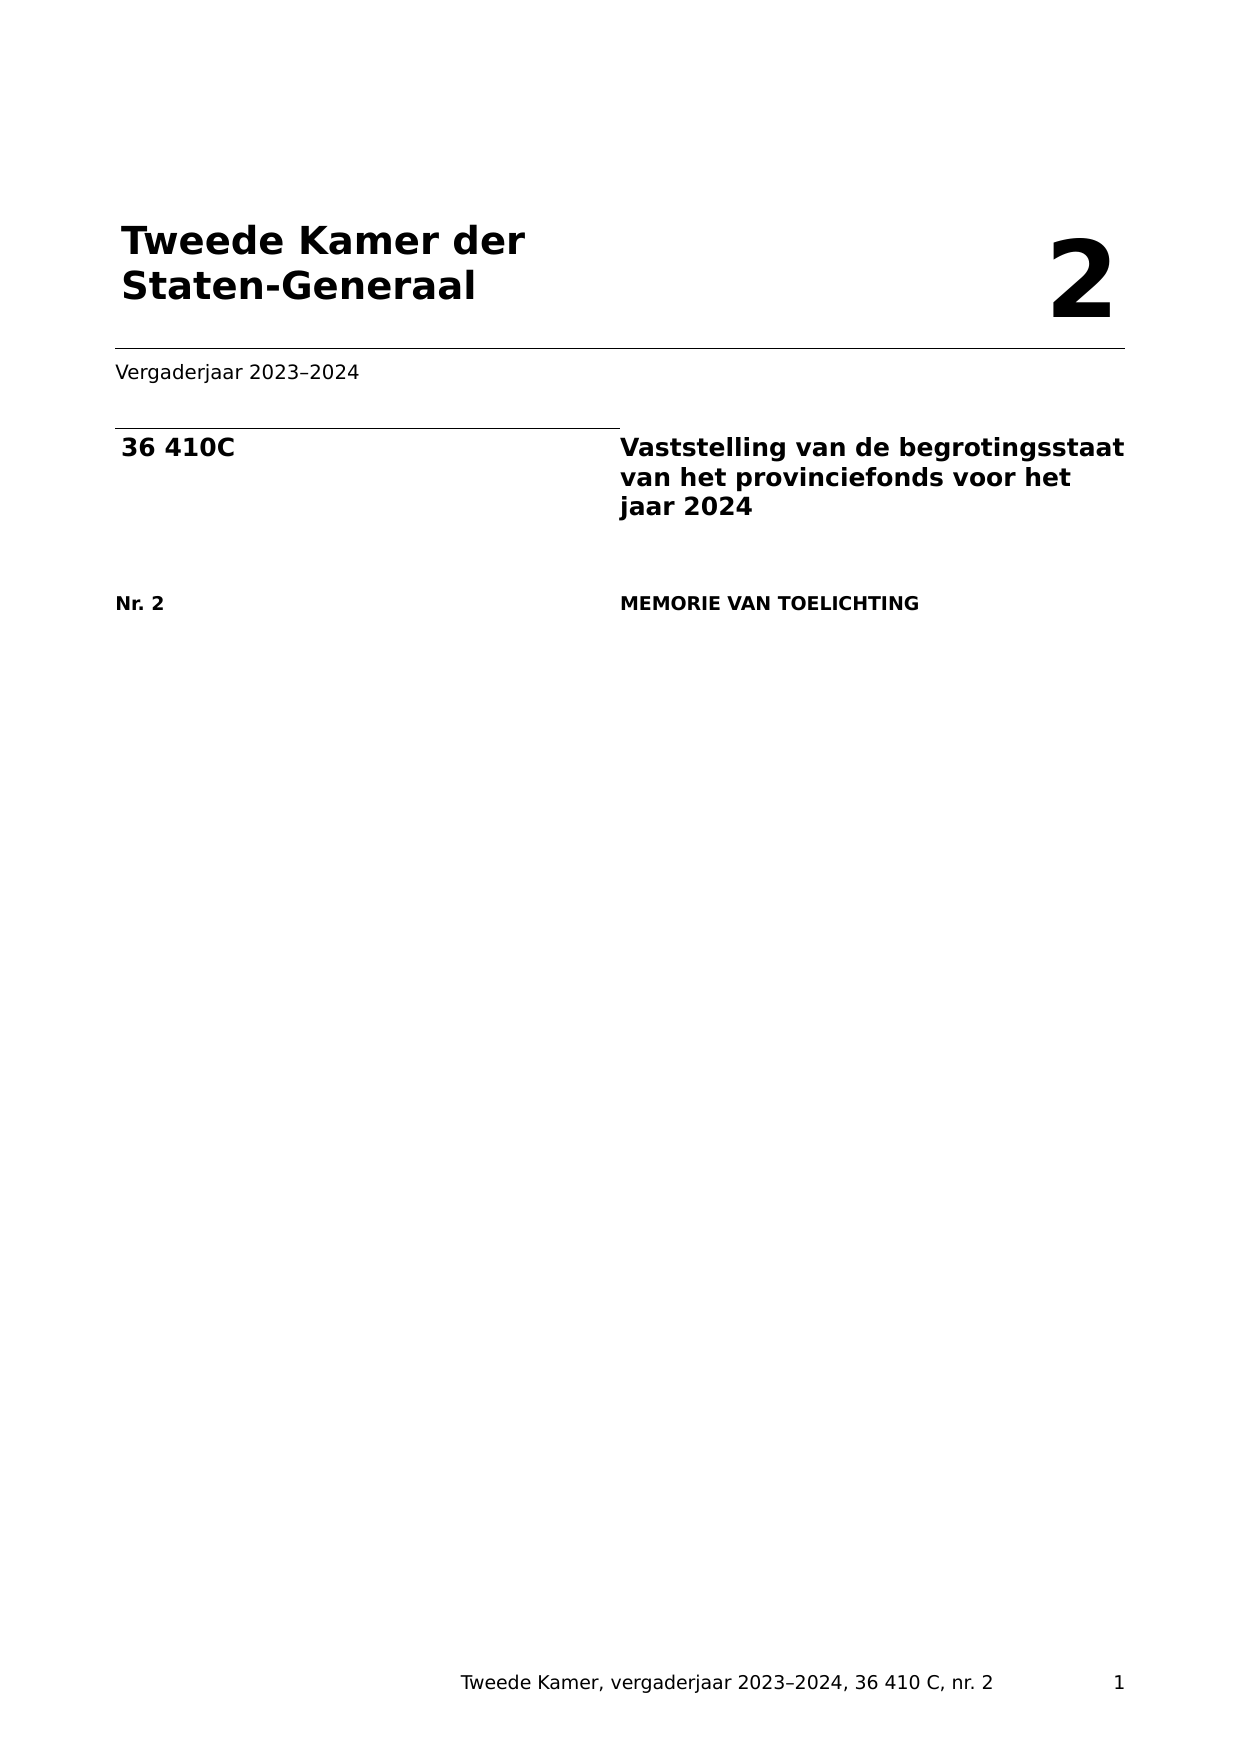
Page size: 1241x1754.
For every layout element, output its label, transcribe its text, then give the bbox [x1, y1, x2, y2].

table_header Nr. 2 [115, 593, 620, 637]
table_header 36 410C [115, 429, 620, 527]
table_cell Vergaderjaar 2023–2024 [115, 349, 1125, 384]
table_header Vaststelling van de begrotingsstaat van het provinciefonds voor het jaar 2024 [620, 428, 1125, 527]
table_header Memorie van toelichting [620, 593, 1125, 637]
table_header 2 [620, 213, 1125, 348]
table_header Tweede Kamer der Staten-Generaal [115, 213, 620, 348]
